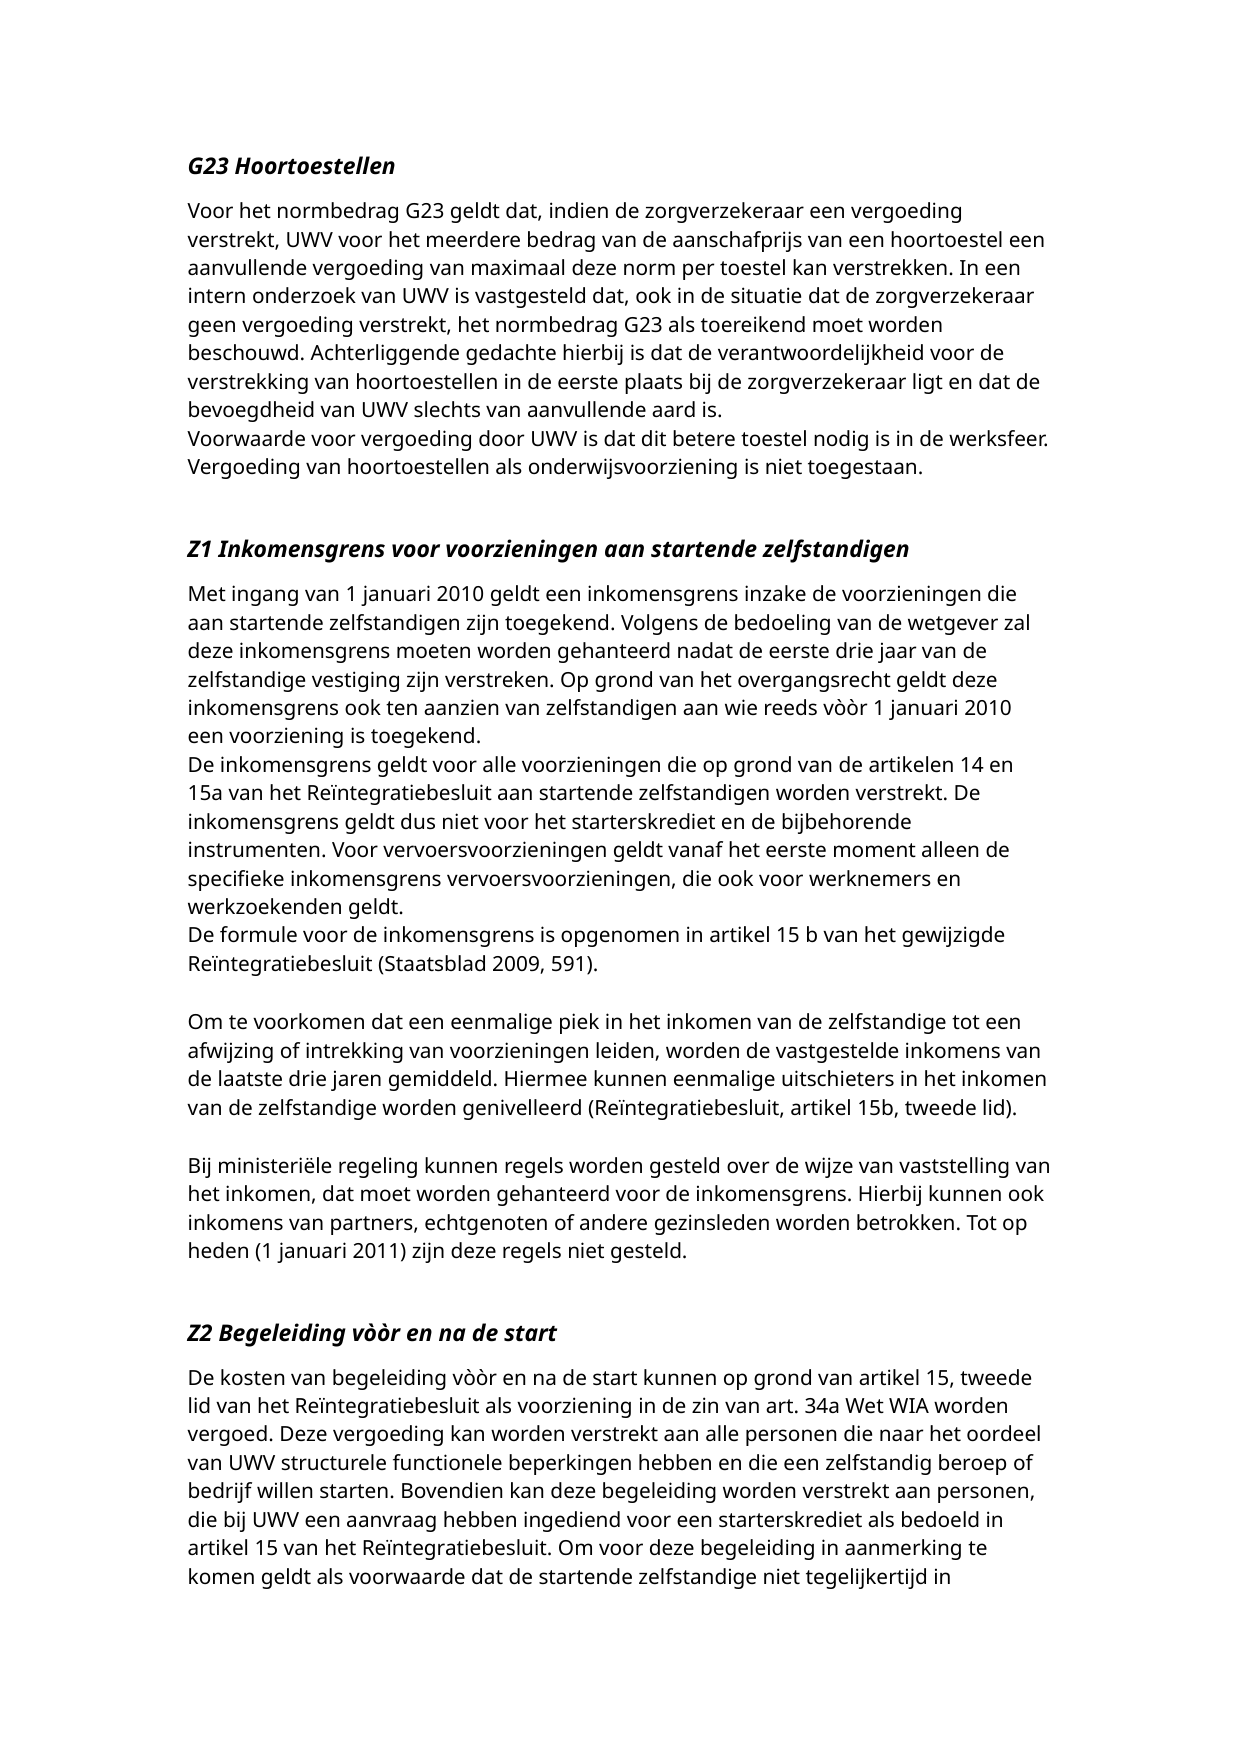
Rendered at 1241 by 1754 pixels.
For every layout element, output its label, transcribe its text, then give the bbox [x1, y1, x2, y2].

subtitle G23 Hoortoestellen [187, 150, 1053, 181]
text Om te voorkomen dat een eenmalige piek in het inkomen van de zelfstandige tot een afwijzing of intrekking van voorzieningen leiden, worden de vastgestelde inkomens van de laatste drie jaren gemiddeld. Hiermee kunnen eenmalige uitschieters in het inkomen van de zelfstandige worden genivelleerd (Reïntegratiebesluit, artikel 15b, tweede lid). [187, 1007, 1053, 1121]
text Met ingang van 1 januari 2010 geldt een inkomensgrens inzake de voorzieningen die aan startende zelfstandigen zijn toegekend. Volgens de bedoeling van de wetgever zal deze inkomensgrens moeten worden gehanteerd nadat de eerste drie jaar van de zelfstandige vestiging zijn verstreken. Op grond van het overgangsrecht geldt deze inkomensgrens ook ten aanzien van zelfstandigen aan wie reeds vòòr 1 januari 2010 een voorziening is toegekend. [187, 579, 1053, 750]
text De kosten van begeleiding vòòr en na de start kunnen op grond van artikel 15, tweede lid van het Reïntegratiebesluit als voorziening in de zin van art. 34a Wet WIA worden vergoed. Deze vergoeding kan worden verstrekt aan alle personen die naar het oordeel van UWV structurele functionele beperkingen hebben en die een zelfstandig beroep of bedrijf willen starten. Bovendien kan deze begeleiding worden verstrekt aan personen, die bij UWV een aanvraag hebben ingediend voor een starterskrediet als bedoeld in artikel 15 van het Reïntegratiebesluit. Om voor deze begeleiding in aanmerking te komen geldt als voorwaarde dat de startende zelfstandige niet tegelijkertijd in [187, 1363, 1053, 1590]
subtitle Z2 Begeleiding vòòr en na de start [187, 1316, 1053, 1348]
text Bij ministeriële regeling kunnen regels worden gesteld over de wijze van vaststelling van het inkomen, dat moet worden gehanteerd voor de inkomensgrens. Hierbij kunnen ook inkomens van partners, echtgenoten of andere gezinsleden worden betrokken. Tot op heden (1 januari 2011) zijn deze regels niet gesteld. [187, 1151, 1053, 1264]
text Voorwaarde voor vergoeding door UWV is dat dit betere toestel nodig is in de werksfeer. Vergoeding van hoortoestellen als onderwijsvoorziening is niet toegestaan. [187, 424, 1053, 481]
text De formule voor de inkomensgrens is opgenomen in artikel 15 b van het gewijzigde Reïntegratiebesluit (Staatsblad 2009, 591). [187, 921, 1053, 977]
text De inkomensgrens geldt voor alle voorzieningen die op grond van de artikelen 14 en 15a van het Reïntegratiebesluit aan startende zelfstandigen worden verstrekt. De inkomensgrens geldt dus niet voor het starterskrediet en de bijbehorende instrumenten. Voor vervoersvoorzieningen geldt vanaf het eerste moment alleen de specifieke inkomensgrens vervoersvoorzieningen, die ook voor werknemers en werkzoekenden geldt. [187, 750, 1053, 921]
text Voor het normbedrag G23 geldt dat, indien de zorgverzekeraar een vergoeding verstrekt, UWV voor het meerdere bedrag van de aanschafprijs van een hoortoestel een aanvullende vergoeding van maximaal deze norm per toestel kan verstrekken. In een intern onderzoek van UWV is vastgesteld dat, ook in de situatie dat de zorgverzekeraar geen vergoeding verstrekt, het normbedrag G23 als toereikend moet worden beschouwd. Achterliggende gedachte hierbij is dat de verantwoordelijkheid voor de verstrekking van hoortoestellen in de eerste plaats bij de zorgverzekeraar ligt en dat de bevoegdheid van UWV slechts van aanvullende aard is. [187, 196, 1053, 424]
subtitle Z1 Inkomensgrens voor voorzieningen aan startende zelfstandigen [187, 533, 1053, 564]
